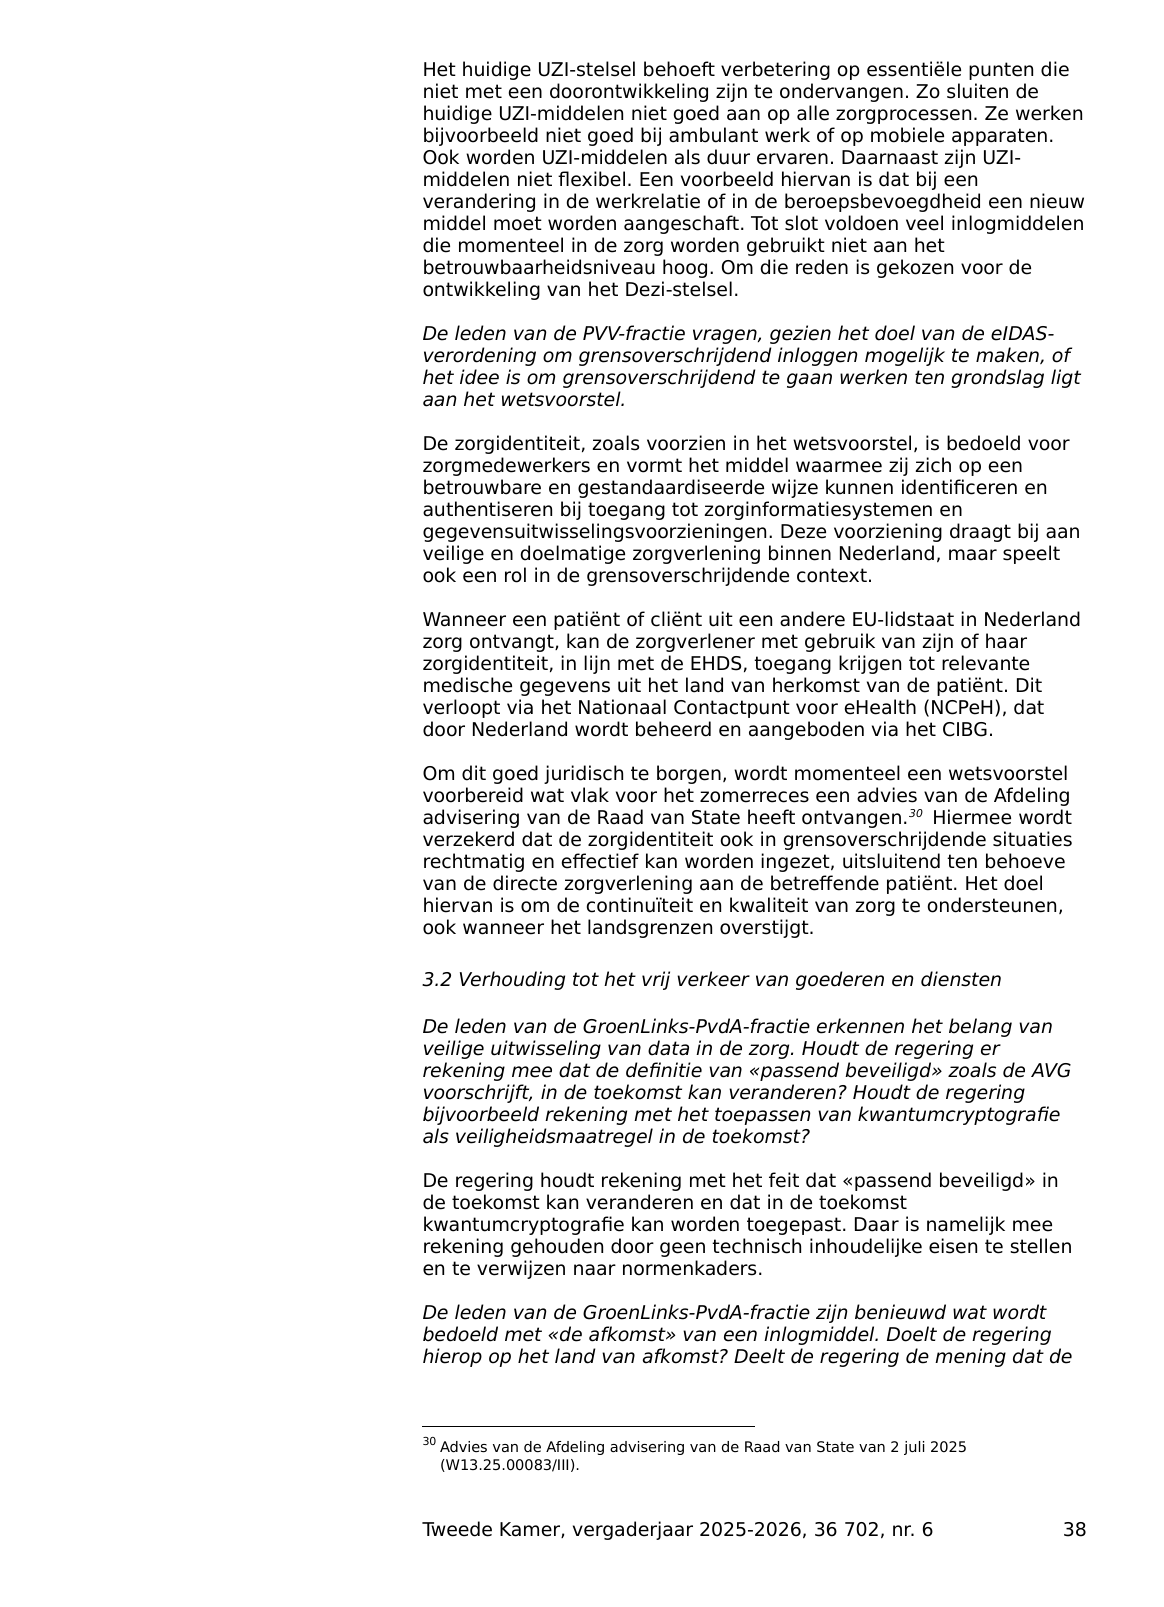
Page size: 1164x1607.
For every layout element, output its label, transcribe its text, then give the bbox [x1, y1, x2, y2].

text Het huidige UZI-stelsel behoeft verbetering op essentiële punten die niet met een doorontwikkeling zijn te ondervangen. Zo sluiten de huidige UZI-middelen niet goed aan op alle zorgprocessen. Ze werken bijvoorbeeld niet goed bij ambulant werk of op mobiele apparaten. Ook worden UZI-middelen als duur ervaren. Daarnaast zijn UZI-middelen niet flexibel. Een voorbeeld hiervan is dat bij een verandering in de werkrelatie of in de beroepsbevoegdheid een nieuw middel moet worden aangeschaft. Tot slot voldoen veel inlogmiddelen die momenteel in de zorg worden gebruikt niet aan het betrouwbaarheidsniveau hoog. Om die reden is gekozen voor de ontwikkeling van het Dezi-stelsel. [422, 59, 1087, 301]
text Advies van de Afdeling advisering van de Raad van State van 2 juli 2025 (W13.25.00083/III). [422, 1435, 1087, 1474]
text De leden van de GroenLinks-PvdA-fractie zijn benieuwd wat wordt bedoeld met «de afkomst» van een inlogmiddel. Doelt de regering hierop op het land van afkomst? Deelt de regering de mening dat de [422, 1302, 1087, 1368]
text Wanneer een patiënt of cliënt uit een andere EU-lidstaat in Nederland zorg ontvangt, kan de zorgverlener met gebruik van zijn of haar zorgidentiteit, in lijn met de EHDS, toegang krijgen tot relevante medische gegevens uit het land van herkomst van de patiënt. Dit verloopt via het Nationaal Contactpunt voor eHealth (NCPeH), dat door Nederland wordt beheerd en aangeboden via het CIBG. [422, 609, 1087, 741]
text De zorgidentiteit, zoals voorzien in het wetsvoorstel, is bedoeld voor zorgmedewerkers en vormt het middel waarmee zij zich op een betrouwbare en gestandaardiseerde wijze kunnen identificeren en authentiseren bij toegang tot zorginformatiesystemen en gegevensuitwisselingsvoorzieningen. Deze voorziening draagt bij aan veilige en doelmatige zorgverlening binnen Nederland, maar speelt ook een rol in de grensoverschrijdende context. [422, 433, 1087, 587]
text De leden van de GroenLinks-PvdA-fractie erkennen het belang van veilige uitwisseling van data in de zorg. Houdt de regering er rekening mee dat de definitie van «passend beveiligd» zoals de AVG voorschrijft, in de toekomst kan veranderen? Houdt de regering bijvoorbeeld rekening met het toepassen van kwantumcryptografie als veiligheidsmaatregel in de toekomst? [422, 1016, 1087, 1148]
text De leden van de PVV-fractie vragen, gezien het doel van de eIDAS-verordening om grensoverschrijdend inloggen mogelijk te maken, of het idee is om grensoverschrijdend te gaan werken ten grondslag ligt aan het wetsvoorstel. [422, 323, 1087, 411]
text De regering houdt rekening met het feit dat «passend beveiligd» in de toekomst kan veranderen en dat in de toekomst kwantumcryptografie kan worden toegepast. Daar is namelijk mee rekening gehouden door geen technisch inhoudelijke eisen te stellen en te verwijzen naar normenkaders. [422, 1170, 1087, 1280]
text Om dit goed juridisch te borgen, wordt momenteel een wetsvoorstel voorbereid wat vlak voor het zomerreces een advies van de Afdeling advisering van de Raad van State heeft ontvangen. Hiermee wordt verzekerd dat de zorgidentiteit ook in grensoverschrijdende situaties rechtmatig en effectief kan worden ingezet, uitsluitend ten behoeve van de directe zorgverlening aan de betreffende patiënt. Het doel hiervan is om de continuïteit en kwaliteit van zorg te ondersteunen, ook wanneer het landsgrenzen overstijgt. [422, 763, 1087, 939]
subtitle 3.2 Verhouding tot het vrij verkeer van goederen en diensten [422, 969, 1087, 991]
